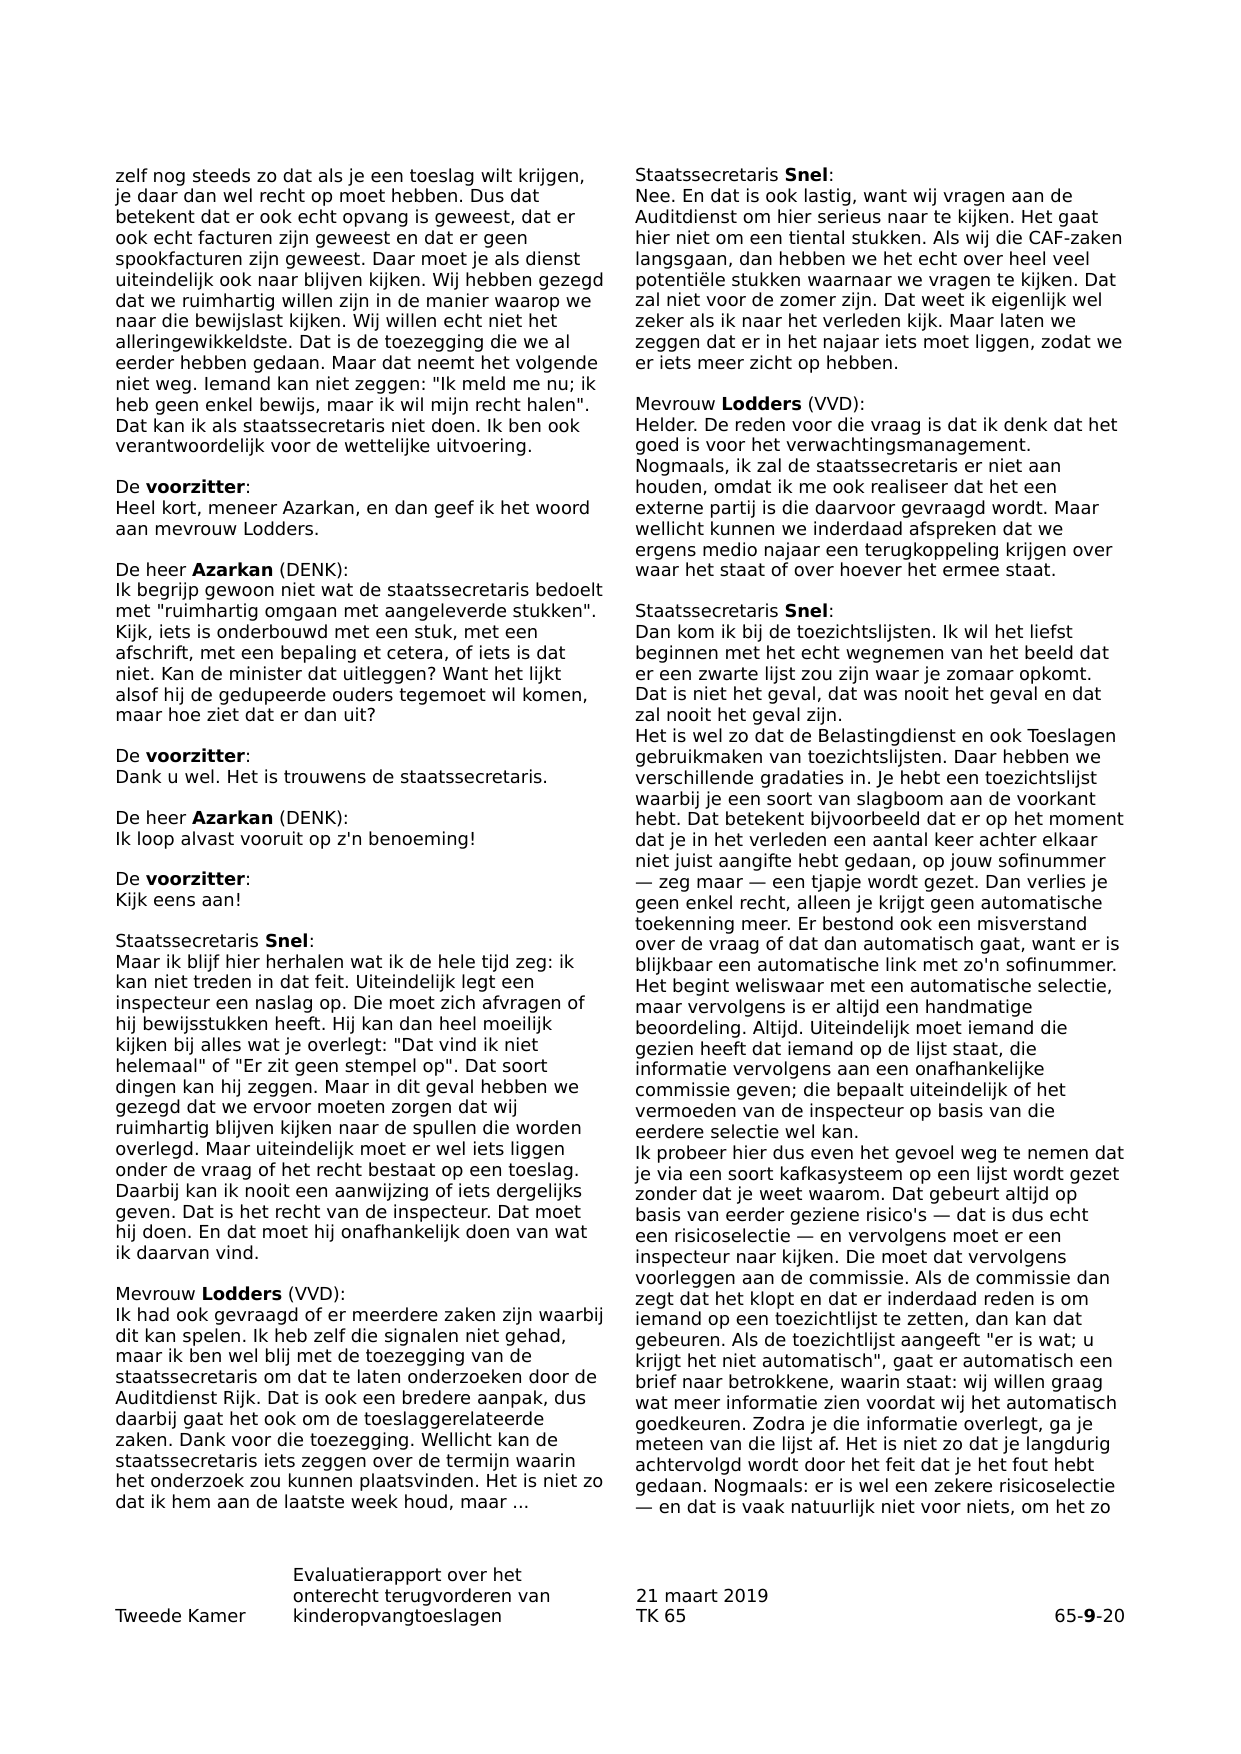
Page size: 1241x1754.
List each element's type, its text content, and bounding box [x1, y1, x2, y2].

text De voorzitter: [115, 477, 605, 498]
text Ik probeer hier dus even het gevoel weg te nemen dat je via een soort kafkasysteem op een lijst wordt gezet zonder dat je weet waarom. Dat gebeurt altijd op basis van eerder geziene risico's — dat is dus echt een risicoselectie — en vervolgens moet er een inspecteur naar kijken. Die moet dat vervolgens voorleggen aan de commissie. Als de commissie dan zegt dat het klopt en dat er inderdaad reden is om iemand op een toezichtlijst te zetten, dan kan dat gebeuren. Als de toezichtlijst aangeeft "er is wat; u krijgt het niet automatisch", gaat er automatisch een brief naar betrokkene, waarin staat: wij willen graag wat meer informatie zien voordat wij het automatisch goedkeuren. Zodra je die informatie overlegt, ga je meteen van die lijst af. Het is niet zo dat je langdurig achtervolgd wordt door het feit dat je het fout hebt gedaan. Nogmaals: er is wel een zekere risicoselectie — en dat is vaak natuurlijk niet voor niets, om het zo [635, 1142, 1125, 1517]
text Maar ik blijf hier herhalen wat ik de hele tijd zeg: ik kan niet treden in dat feit. Uiteindelijk legt een inspecteur een naslag op. Die moet zich afvragen of hij bewijsstukken heeft. Hij kan dan heel moeilijk kijken bij alles wat je overlegt: "Dat vind ik niet helemaal" of "Er zit geen stempel op". Dat soort dingen kan hij zeggen. Maar in dit geval hebben we gezegd dat we ervoor moeten zorgen dat wij ruimhartig blijven kijken naar de spullen die worden overlegd. Maar uiteindelijk moet er wel iets liggen onder de vraag of het recht bestaat op een toeslag. Daarbij kan ik nooit een aanwijzing of iets dergelijks geven. Dat is het recht van de inspecteur. Dat moet hij doen. En dat moet hij onafhankelijk doen van wat ik daarvan vind. [115, 951, 605, 1264]
text Dank u wel. Het is trouwens de staatssecretaris. [115, 767, 605, 787]
text Mevrouw Lodders (VVD): [635, 393, 1125, 414]
text Staatssecretaris Snel: [635, 165, 1125, 186]
text Het is wel zo dat de Belastingdienst en ook Toeslagen gebruikmaken van toezichtslijsten. Daar hebben we verschillende gradaties in. Je hebt een toezichtslijst waarbij je een soort van slagboom aan de voorkant hebt. Dat betekent bijvoorbeeld dat er op het moment dat je in het verleden een aantal keer achter elkaar niet juist aangifte hebt gedaan, op jouw sofinummer — zeg maar — een tjapje wordt gezet. Dan verlies je geen enkel recht, alleen je krijgt geen automatische toekenning meer. Er bestond ook een misverstand over de vraag of dat dan automatisch gaat, want er is blijkbaar een automatische link met zo'n sofinummer. Het begint weliswaar met een automatische selectie, maar vervolgens is er altijd een handmatige beoordeling. Altijd. Uiteindelijk moet iemand die gezien heeft dat iemand op de lijst staat, die informatie vervolgens aan een onafhankelijke commissie geven; die bepaalt uiteindelijk of het vermoeden van de inspecteur op basis van die eerdere selectie wel kan. [635, 726, 1125, 1142]
text Kijk eens aan! [115, 890, 605, 911]
text Ik begrijp gewoon niet wat de staatssecretaris bedoelt met "ruimhartig omgaan met aangeleverde stukken". Kijk, iets is onderbouwd met een stuk, met een afschrift, met een bepaling et cetera, of iets is dat niet. Kan de minister dat uitleggen? Want het lijkt alsof hij de gedupeerde ouders tegemoet wil komen, maar hoe ziet dat er dan uit? [115, 580, 605, 726]
text De voorzitter: [115, 869, 605, 890]
text De voorzitter: [115, 746, 605, 767]
text Helder. De reden voor die vraag is dat ik denk dat het goed is voor het verwachtingsmanagement. Nogmaals, ik zal de staatssecretaris er niet aan houden, omdat ik me ook realiseer dat het een externe partij is die daarvoor gevraagd wordt. Maar wellicht kunnen we inderdaad afspreken dat we ergens medio najaar een terugkoppeling krijgen over waar het staat of over hoever het ermee staat. [635, 414, 1125, 581]
text Mevrouw Lodders (VVD): [115, 1284, 605, 1304]
text De heer Azarkan (DENK): [115, 559, 605, 580]
text Ik had ook gevraagd of er meerdere zaken zijn waarbij dit kan spelen. Ik heb zelf die signalen niet gehad, maar ik ben wel blij met de toezegging van de staatssecretaris om dat te laten onderzoeken door de Auditdienst Rijk. Dat is ook een bredere aanpak, dus daarbij gaat het ook om de toeslaggerelateerde zaken. Dank voor die toezegging. Wellicht kan de staatssecretaris iets zeggen over de termijn waarin het onderzoek zou kunnen plaatsvinden. Het is niet zo dat ik hem aan de laatste week houd, maar ... [115, 1304, 605, 1513]
text De heer Azarkan (DENK): [115, 807, 605, 828]
text Heel kort, meneer Azarkan, en dan geef ik het woord aan mevrouw Lodders. [115, 498, 605, 539]
text Ik loop alvast vooruit op z'n benoeming! [115, 828, 605, 849]
text Nee. En dat is ook lastig, want wij vragen aan de Auditdienst om hier serieus naar te kijken. Het gaat hier niet om een tiental stukken. Als wij die CAF-zaken langsgaan, dan hebben we het echt over heel veel potentiële stukken waarnaar we vragen te kijken. Dat zal niet voor de zomer zijn. Dat weet ik eigenlijk wel zeker als ik naar het verleden kijk. Maar laten we zeggen dat er in het najaar iets moet liggen, zodat we er iets meer zicht op hebben. [635, 186, 1125, 373]
text Staatssecretaris Snel: [635, 601, 1125, 622]
text Staatssecretaris Snel: [115, 931, 605, 951]
text zelf nog steeds zo dat als je een toeslag wilt krijgen, je daar dan wel recht op moet hebben. Dus dat betekent dat er ook echt opvang is geweest, dat er ook echt facturen zijn geweest en dat er geen spookfacturen zijn geweest. Daar moet je als dienst uiteindelijk ook naar blijven kijken. Wij hebben gezegd dat we ruimhartig willen zijn in de manier waarop we naar die bewijslast kijken. Wij willen echt niet het alleringewikkeldste. Dat is de toezegging die we al eerder hebben gedaan. Maar dat neemt het volgende niet weg. Iemand kan niet zeggen: "Ik meld me nu; ik heb geen enkel bewijs, maar ik wil mijn recht halen". Dat kan ik als staatssecretaris niet doen. Ik ben ook verantwoordelijk voor de wettelijke uitvoering. [115, 165, 605, 457]
text Dan kom ik bij de toezichtslijsten. Ik wil het liefst beginnen met het echt wegnemen van het beeld dat er een zwarte lijst zou zijn waar je zomaar opkomt. Dat is niet het geval, dat was nooit het geval en dat zal nooit het geval zijn. [635, 622, 1125, 726]
